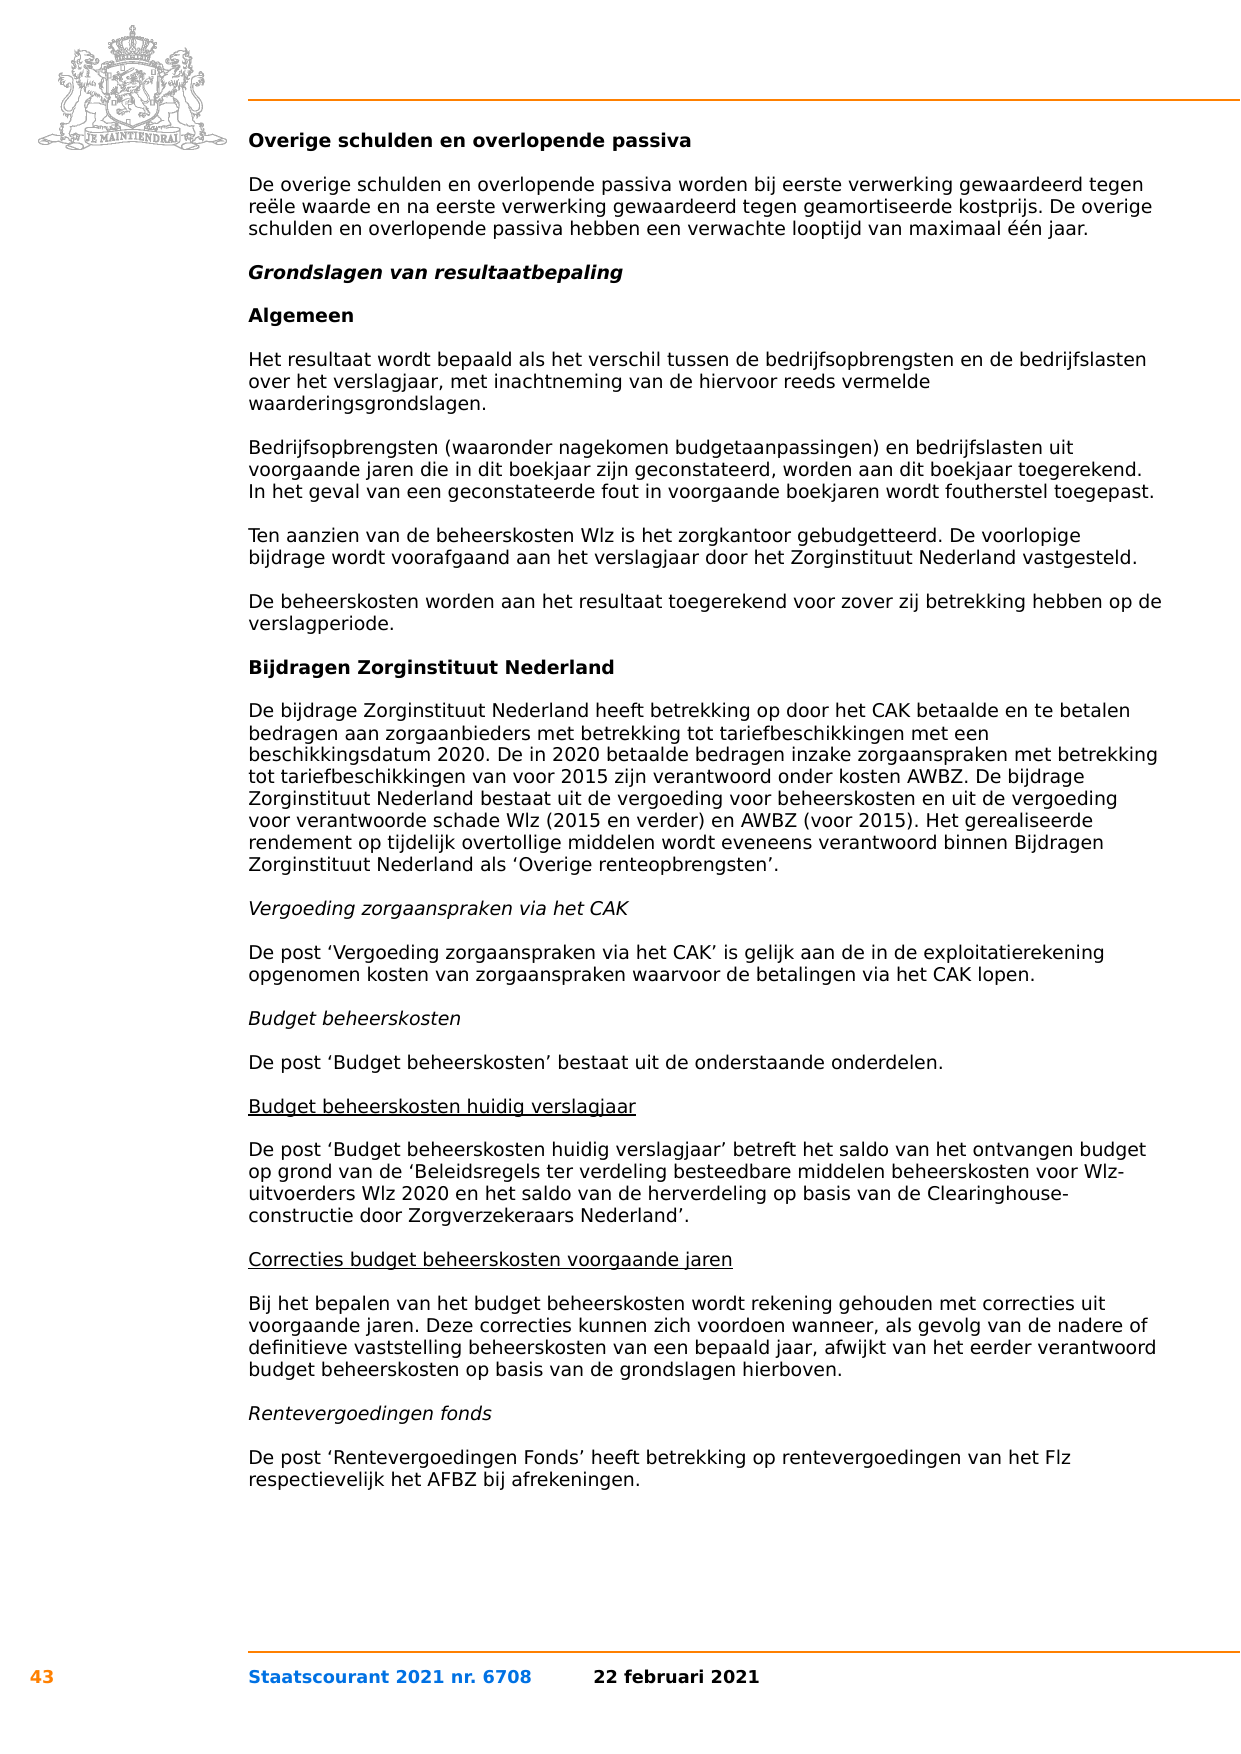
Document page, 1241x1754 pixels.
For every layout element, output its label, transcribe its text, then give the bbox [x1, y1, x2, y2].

picture [38, 25, 227, 150]
text De bijdrage Zorginstituut Nederland heeft betrekking op door het CAK betaalde en te betalen bedragen aan zorgaanbieders met betrekking tot tariefbeschikkingen met een beschikkingsdatum 2020. De in 2020 betaalde bedragen inzake zorgaanspraken met betrekking tot tariefbeschikkingen van voor 2015 zijn verantwoord onder kosten AWBZ. De bijdrage Zorginstituut Nederland bestaat uit de vergoeding voor beheerskosten en uit de vergoeding voor verantwoorde schade Wlz (2015 en verder) en AWBZ (voor 2015). Het gerealiseerde rendement op tijdelijk overtollige middelen wordt eveneens verantwoord binnen Bijdragen Zorginstituut Nederland als ‘Overige renteopbrengsten’. [248, 700, 1163, 876]
subtitle Overige schulden en overlopende passiva [248, 130, 1163, 152]
subtitle Algemeen [248, 305, 1163, 327]
subtitle Bijdragen Zorginstituut Nederland [248, 657, 1163, 678]
text De post ‘Vergoeding zorgaanspraken via het CAK’ is gelijk aan de in de exploitatierekening opgenomen kosten van zorgaanspraken waarvoor de betalingen via het CAK lopen. [248, 942, 1163, 986]
subtitle Rentevergoedingen fonds [248, 1403, 1163, 1425]
text De post ‘Budget beheerskosten’ bestaat uit de onderstaande onderdelen. [248, 1052, 1163, 1074]
subtitle Budget beheerskosten huidig verslagjaar [248, 1096, 1163, 1117]
text Bedrijfsopbrengsten (waaronder nagekomen budgetaanpassingen) en bedrijfslasten uit voorgaande jaren die in dit boekjaar zijn geconstateerd, worden aan dit boekjaar toegerekend. In het geval van een geconstateerde fout in voorgaande boekjaren wordt foutherstel toegepast. [248, 437, 1163, 503]
text Ten aanzien van de beheerskosten Wlz is het zorgkantoor gebudgetteerd. De voorlopige bijdrage wordt voorafgaand aan het verslagjaar door het Zorginstituut Nederland vastgesteld. [248, 525, 1163, 569]
subtitle Correcties budget beheerskosten voorgaande jaren [248, 1249, 1163, 1271]
subtitle Grondslagen van resultaatbepaling [248, 262, 1163, 283]
text De post ‘Rentevergoedingen Fonds’ heeft betrekking op rentevergoedingen van het Flz respectievelijk het AFBZ bij afrekeningen. [248, 1447, 1163, 1491]
subtitle Vergoeding zorgaanspraken via het CAK [248, 898, 1163, 920]
text Het resultaat wordt bepaald als het verschil tussen de bedrijfsopbrengsten en de bedrijfslasten over het verslagjaar, met inachtneming van de hiervoor reeds vermelde waarderingsgrondslagen. [248, 349, 1163, 415]
text De beheerskosten worden aan het resultaat toegerekend voor zover zij betrekking hebben op de verslagperiode. [248, 591, 1163, 635]
text De overige schulden en overlopende passiva worden bij eerste verwerking gewaardeerd tegen reële waarde en na eerste verwerking gewaardeerd tegen geamortiseerde kostprijs. De overige schulden en overlopende passiva hebben een verwachte looptijd van maximaal één jaar. [248, 174, 1163, 240]
text Bij het bepalen van het budget beheerskosten wordt rekening gehouden met correcties uit voorgaande jaren. Deze correcties kunnen zich voordoen wanneer, als gevolg van de nadere of definitieve vaststelling beheerskosten van een bepaald jaar, afwijkt van het eerder verantwoord budget beheerskosten op basis van de grondslagen hierboven. [248, 1293, 1163, 1381]
text De post ‘Budget beheerskosten huidig verslagjaar’ betreft het saldo van het ontvangen budget op grond van de ‘Beleidsregels ter verdeling besteedbare middelen beheerskosten voor Wlz-uitvoerders Wlz 2020 en het saldo van de herverdeling op basis van de Clearinghouse-constructie door Zorgverzekeraars Nederland’. [248, 1139, 1163, 1227]
subtitle Budget beheerskosten [248, 1008, 1163, 1030]
